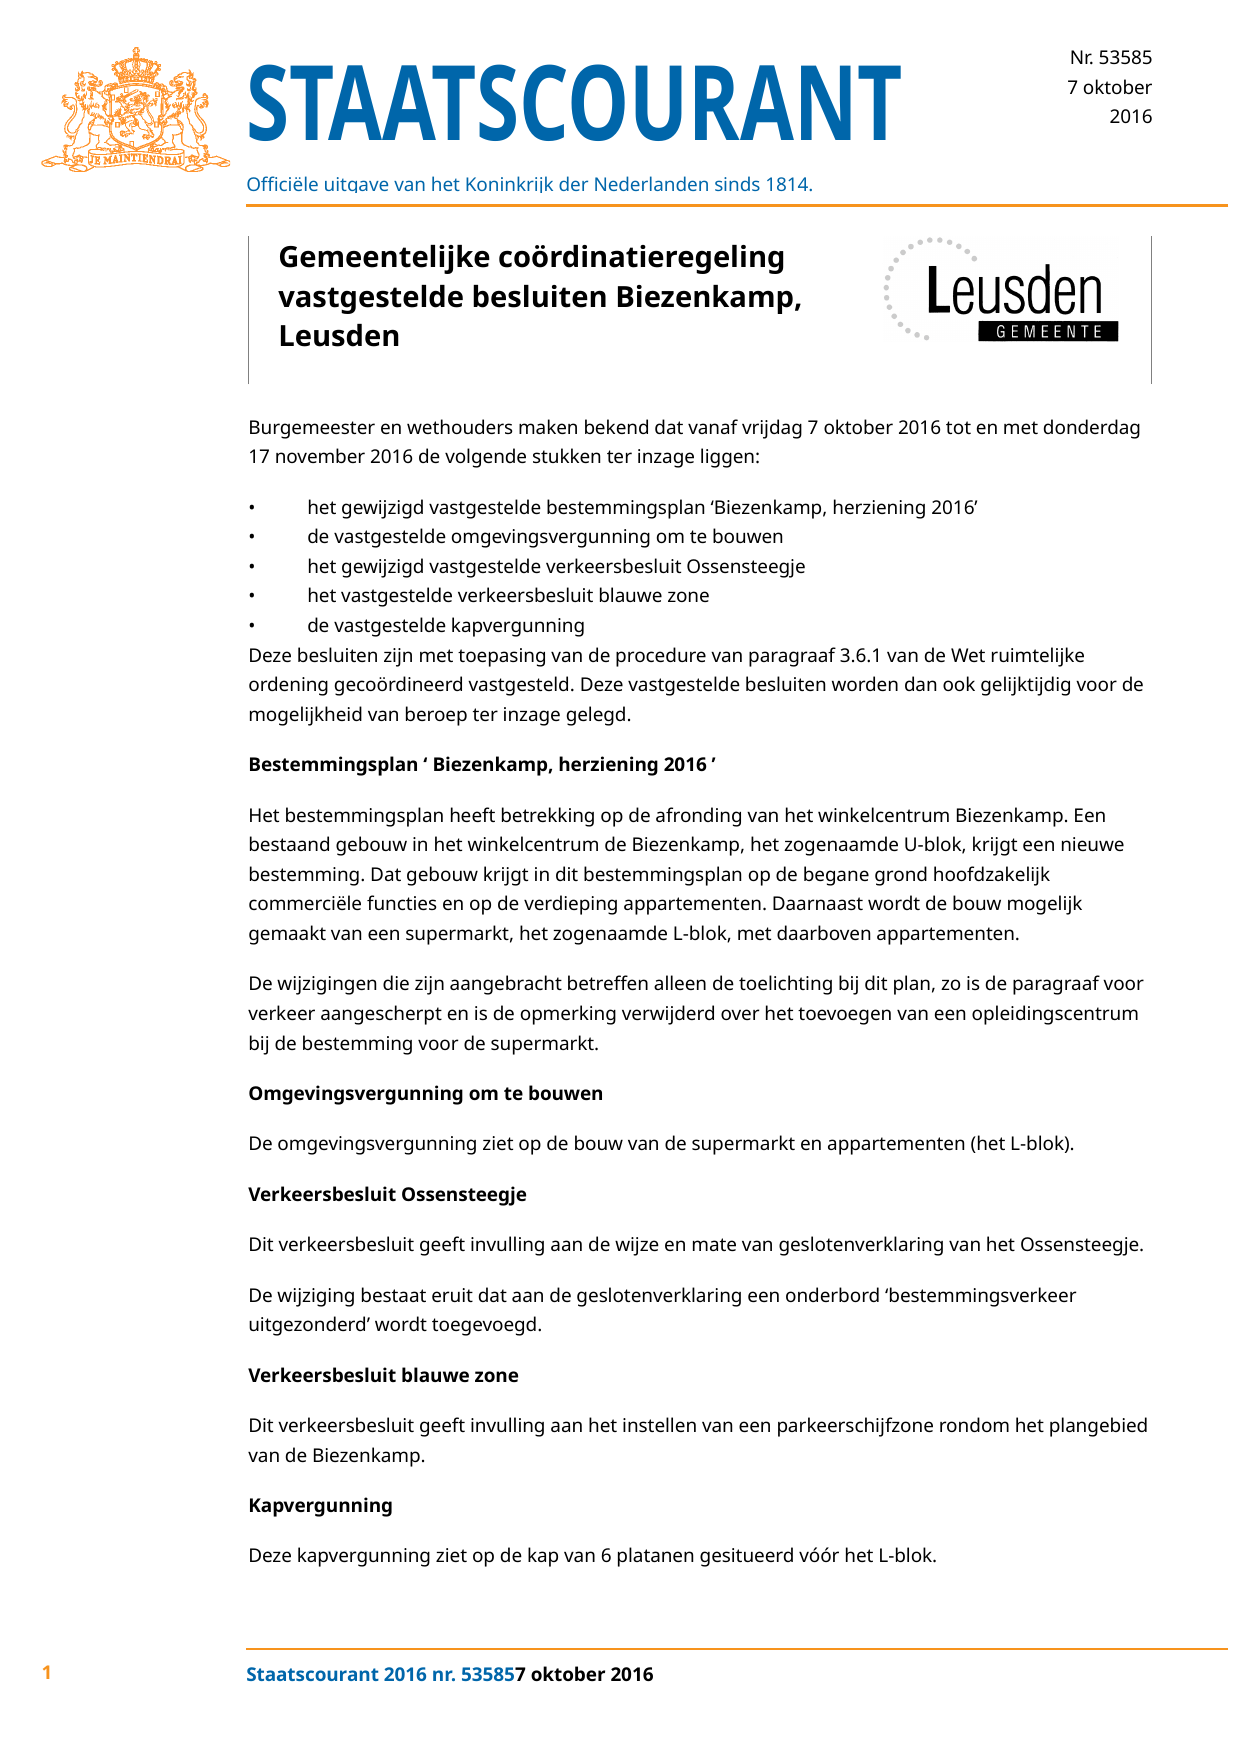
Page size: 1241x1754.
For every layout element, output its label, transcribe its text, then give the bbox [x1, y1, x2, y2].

table_header Gemeentelijke coördinatieregeling vastgestelde besluiten Biezenkamp, Leusden [249, 236, 850, 384]
list het vastgestelde verkeersbesluit blauwe zone [248, 583, 1152, 608]
list het gewijzigd vastgestelde bestemmingsplan ‘Biezenkamp, herziening 2016’ [248, 494, 1152, 520]
list de vastgestelde kapvergunning [248, 612, 1152, 638]
table_header [850, 236, 1151, 384]
text Burgemeester en wethouders maken bekend dat vanaf vrijdag 7 oktober 2016 tot en met donderdag 17 november 2016 de volgende stukken ter inzage liggen: [248, 414, 1152, 469]
text De wijzigingen die zijn aangebracht betreffen alleen de toelichting bij dit plan, zo is de paragraaf voor verkeer aangescherpt en is de opmerking verwijderd over het toevoegen van een opleidingscentrum bij de bestemming voor de supermarkt. [248, 971, 1152, 1056]
text Verkeersbesluit blauwe zone [248, 1362, 1152, 1388]
text Deze kapvergunning ziet op de kap van 6 platanen gesitueerd vóór het L-blok. [248, 1543, 1152, 1568]
list de vastgestelde omgevingsvergunning om te bouwen [248, 523, 1152, 549]
text Bestemmingsplan ‘ Biezenkamp, herziening 2016 ’ [248, 751, 1152, 777]
picture [41, 47, 231, 172]
text Omgevingsvergunning om te bouwen [248, 1080, 1152, 1106]
text Kapvergunning [248, 1492, 1152, 1518]
text Dit verkeersbesluit geeft invulling aan het instellen van een parkeerschijfzone rondom het plangebied van de Biezenkamp. [248, 1412, 1152, 1468]
picture [882, 236, 1119, 342]
text Deze besluiten zijn met toepasing van de procedure van paragraaf 3.6.1 van de Wet ruimtelijke ordening gecoördineerd vastgesteld. Deze vastgestelde besluiten worden dan ook gelijktijdig voor de mogelijkheid van beroep ter inzage gelegd. [248, 642, 1152, 727]
text Dit verkeersbesluit geeft invulling aan de wijze en mate van geslotenverklaring van het Ossensteegje. [248, 1231, 1152, 1257]
text De wijziging bestaat eruit dat aan de geslotenverklaring een onderbord ‘bestemmingsverkeer uitgezonderd’ wordt toegevoegd. [248, 1282, 1152, 1337]
text De omgevingsvergunning ziet op de bouw van de supermarkt en appartementen (het L-blok). [248, 1131, 1152, 1156]
text Het bestemmingsplan heeft betrekking op de afronding van het winkelcentrum Biezenkamp. Een bestaand gebouw in het winkelcentrum de Biezenkamp, het zogenaamde U-blok, krijgt een nieuwe bestemming. Dat gebouw krijgt in dit bestemmingsplan op de begane grond hoofdzakelijk commerciële functies en op de verdieping appartementen. Daarnaast wordt de bouw mogelijk gemaakt van een supermarkt, het zogenaamde L-blok, met daarboven appartementen. [248, 802, 1152, 946]
text Verkeersbesluit Ossensteegje [248, 1181, 1152, 1207]
list het gewijzigd vastgestelde verkeersbesluit Ossensteegje [248, 553, 1152, 579]
